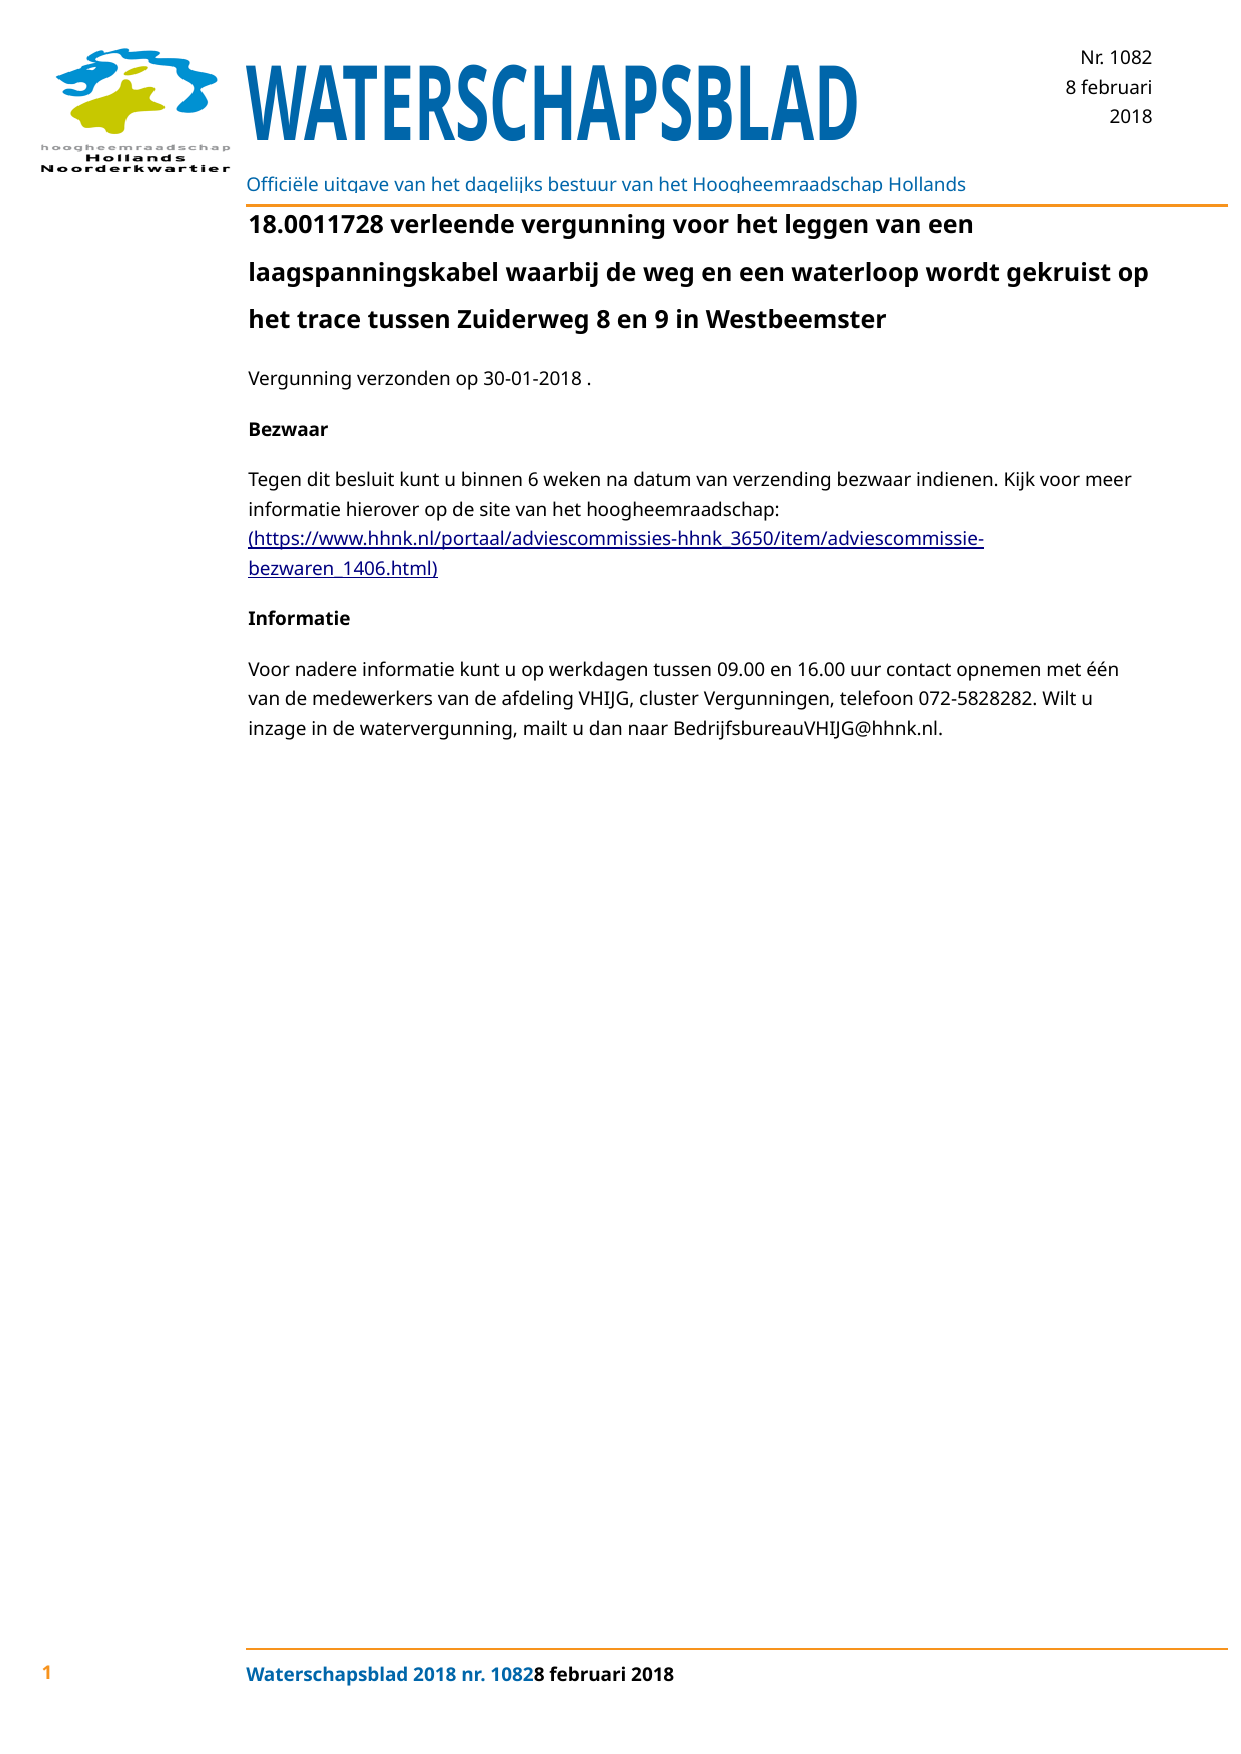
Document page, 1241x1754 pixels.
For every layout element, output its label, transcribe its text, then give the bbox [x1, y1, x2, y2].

text 18.0011728 verleende vergunning voor het leggen van een laagspanningskabel waarbij de weg en een waterloop wordt gekruist op het trace tussen Zuiderweg 8 en 9 in Westbeemster [248, 207, 1152, 336]
text Informatie [248, 606, 1152, 631]
text Voor nadere informatie kunt u op werkdagen tussen 09.00 en 16.00 uur contact opnemen met één van de medewerkers van de afdeling VHIJG, cluster Vergunningen, telefoon 072-5828282. Wilt u inzage in de watervergunning, mailt u dan naar BedrijfsbureauVHIJG@hhnk.nl. [248, 656, 1152, 741]
text Tegen dit besluit kunt u binnen 6 weken na datum van verzending bezwaar indienen. Kijk voor meer informatie hierover op de site van het hoogheemraadschap: (https://www.hhnk.nl/portaal/adviescommissies-hhnk_3650/item/adviescommissie-bezwaren_1406.html) [248, 466, 1152, 581]
picture [41, 47, 231, 172]
text Bezwaar [248, 416, 1152, 442]
text Vergunning verzonden op 30-01-2018 . [248, 366, 1152, 391]
